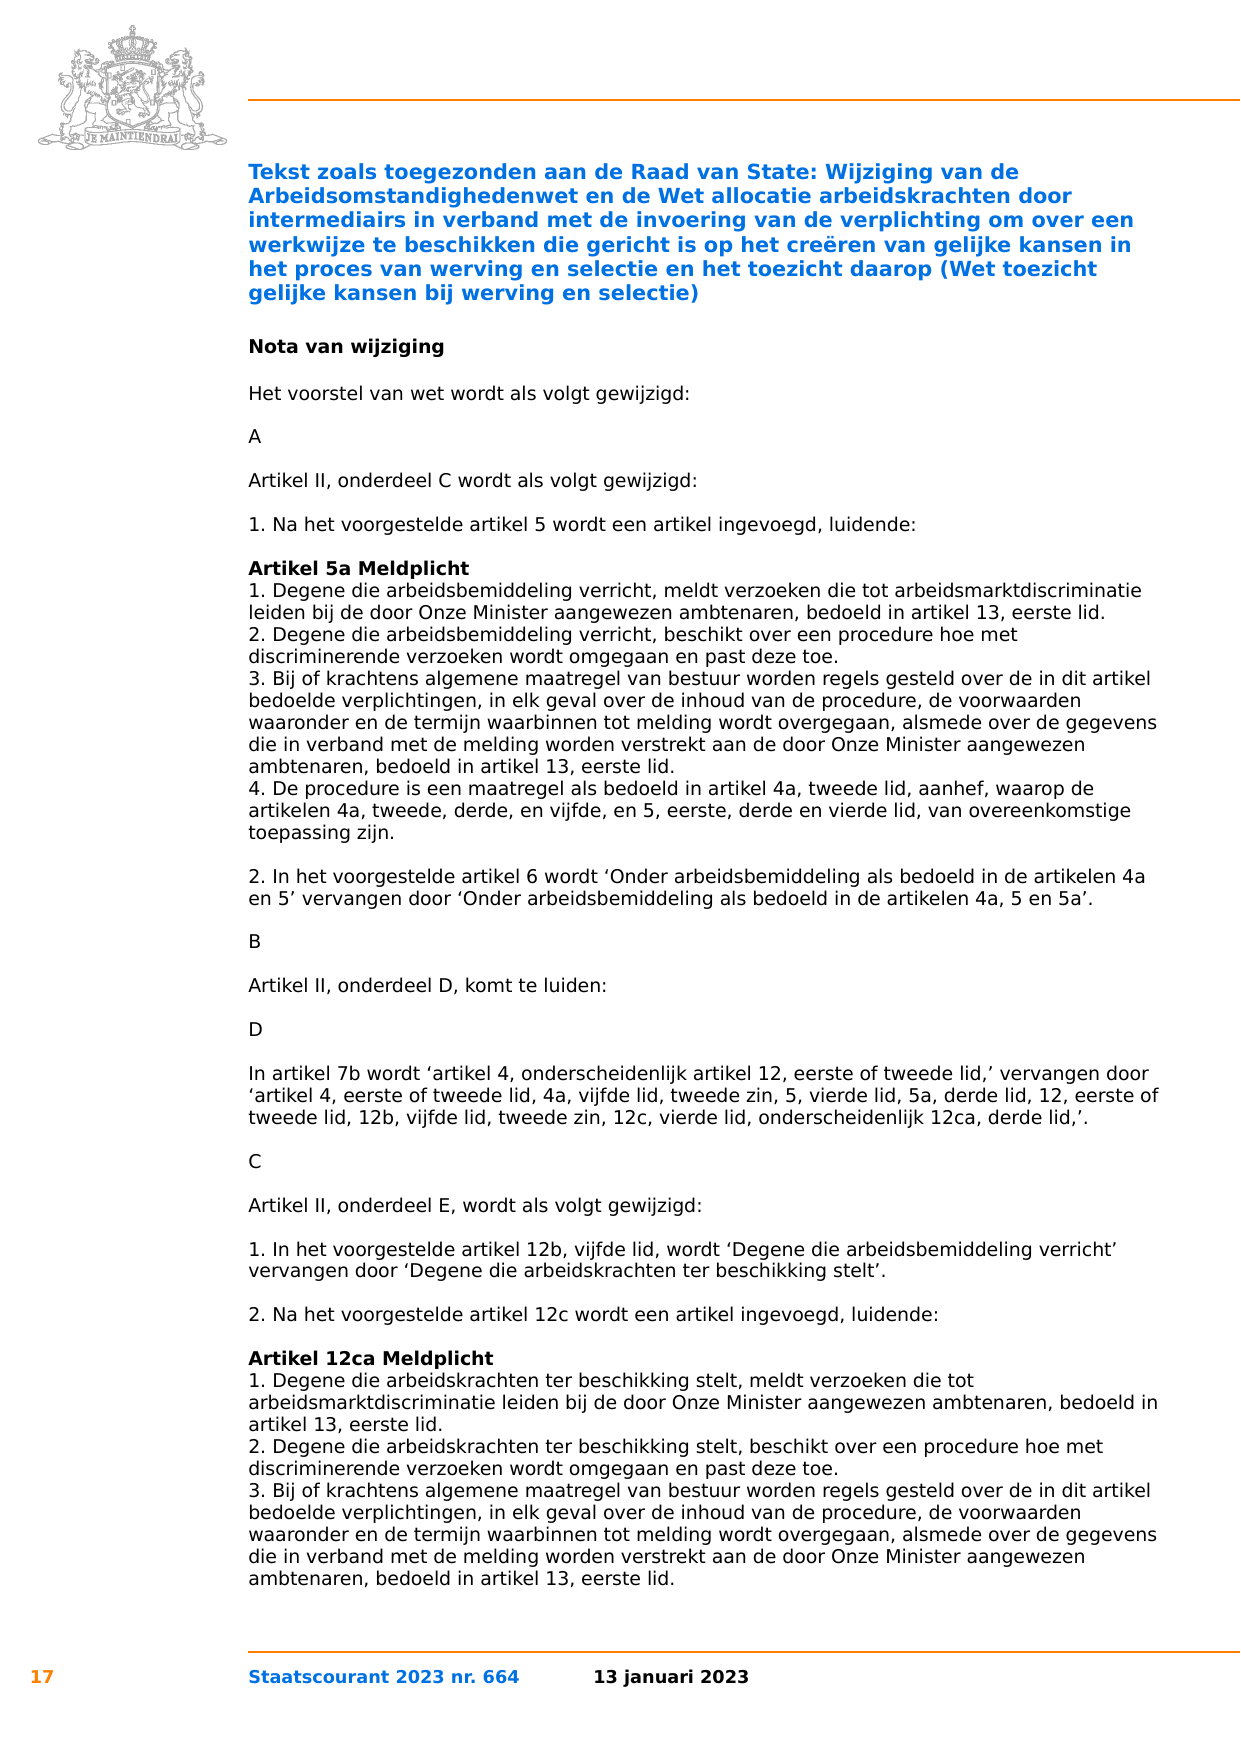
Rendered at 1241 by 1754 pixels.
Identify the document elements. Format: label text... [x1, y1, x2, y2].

text Artikel II, onderdeel E, wordt als volgt gewijzigd: [248, 1194, 1163, 1217]
text 2. Degene die arbeidsbemiddeling verricht, beschikt over een procedure hoe met discriminerende verzoeken wordt omgegaan en past deze toe. [248, 624, 1163, 668]
text 1. Degene die arbeidskrachten ter beschikking stelt, meldt verzoeken die tot arbeidsmarktdiscriminatie leiden bij de door Onze Minister aangewezen ambtenaren, bedoeld in artikel 13, eerste lid. [248, 1370, 1163, 1436]
subtitle Nota van wijziging [248, 336, 1163, 357]
text 3. Bij of krachtens algemene maatregel van bestuur worden regels gesteld over de in dit artikel bedoelde verplichtingen, in elk geval over de inhoud van de procedure, de voorwaarden waaronder en de termijn waarbinnen tot melding wordt overgegaan, alsmede over de gegevens die in verband met de melding worden verstrekt aan de door Onze Minister aangewezen ambtenaren, bedoeld in artikel 13, eerste lid. [248, 668, 1163, 778]
text 2. Na het voorgestelde artikel 12c wordt een artikel ingevoegd, luidende: [248, 1304, 1163, 1326]
text 3. Bij of krachtens algemene maatregel van bestuur worden regels gesteld over de in dit artikel bedoelde verplichtingen, in elk geval over de inhoud van de procedure, de voorwaarden waaronder en de termijn waarbinnen tot melding wordt overgegaan, alsmede over de gegevens die in verband met de melding worden verstrekt aan de door Onze Minister aangewezen ambtenaren, bedoeld in artikel 13, eerste lid. [248, 1480, 1163, 1590]
text Het voorstel van wet wordt als volgt gewijzigd: [248, 382, 1163, 404]
subtitle Tekst zoals toegezonden aan de Raad van State: Wijziging van de Arbeidsomstandighedenwet en de Wet allocatie arbeidskrachten door intermediairs in verband met de invoering van de verplichting om over een werkwijze te beschikken die gericht is op het creëren van gelijke kansen in het proces van werving en selectie en het toezicht daarop (Wet toezicht gelijke kansen bij werving en selectie) [248, 160, 1163, 306]
text Artikel 12ca Meldplicht [248, 1348, 1163, 1370]
text 2. Degene die arbeidskrachten ter beschikking stelt, beschikt over een procedure hoe met discriminerende verzoeken wordt omgegaan en past deze toe. [248, 1436, 1163, 1480]
text 4. De procedure is een maatregel als bedoeld in artikel 4a, tweede lid, aanhef, waarop de artikelen 4a, tweede, derde, en vijfde, en 5, eerste, derde en vierde lid, van overeenkomstige toepassing zijn. [248, 778, 1163, 844]
text 1. Na het voorgestelde artikel 5 wordt een artikel ingevoegd, luidende: [248, 514, 1163, 536]
text B [248, 931, 1163, 953]
text A [248, 426, 1163, 448]
text Artikel II, onderdeel D, komt te luiden: [248, 975, 1163, 997]
text Artikel II, onderdeel C wordt als volgt gewijzigd: [248, 470, 1163, 492]
text D [248, 1019, 1163, 1041]
text In artikel 7b wordt ‘artikel 4, onderscheidenlijk artikel 12, eerste of tweede lid,’ vervangen door ‘artikel 4, eerste of tweede lid, 4a, vijfde lid, tweede zin, 5, vierde lid, 5a, derde lid, 12, eerste of tweede lid, 12b, vijfde lid, tweede zin, 12c, vierde lid, onderscheidenlijk 12ca, derde lid,’. [248, 1063, 1163, 1129]
text 1. Degene die arbeidsbemiddeling verricht, meldt verzoeken die tot arbeidsmarktdiscriminatie leiden bij de door Onze Minister aangewezen ambtenaren, bedoeld in artikel 13, eerste lid. [248, 580, 1163, 624]
text 2. In het voorgestelde artikel 6 wordt ‘Onder arbeidsbemiddeling als bedoeld in de artikelen 4a en 5’ vervangen door ‘Onder arbeidsbemiddeling als bedoeld in de artikelen 4a, 5 en 5a’. [248, 866, 1163, 909]
text C [248, 1151, 1163, 1173]
text Artikel 5a Meldplicht [248, 558, 1163, 580]
text 1. In het voorgestelde artikel 12b, vijfde lid, wordt ‘Degene die arbeidsbemiddeling verricht’ vervangen door ‘Degene die arbeidskrachten ter beschikking stelt’. [248, 1238, 1163, 1282]
picture [38, 25, 227, 150]
